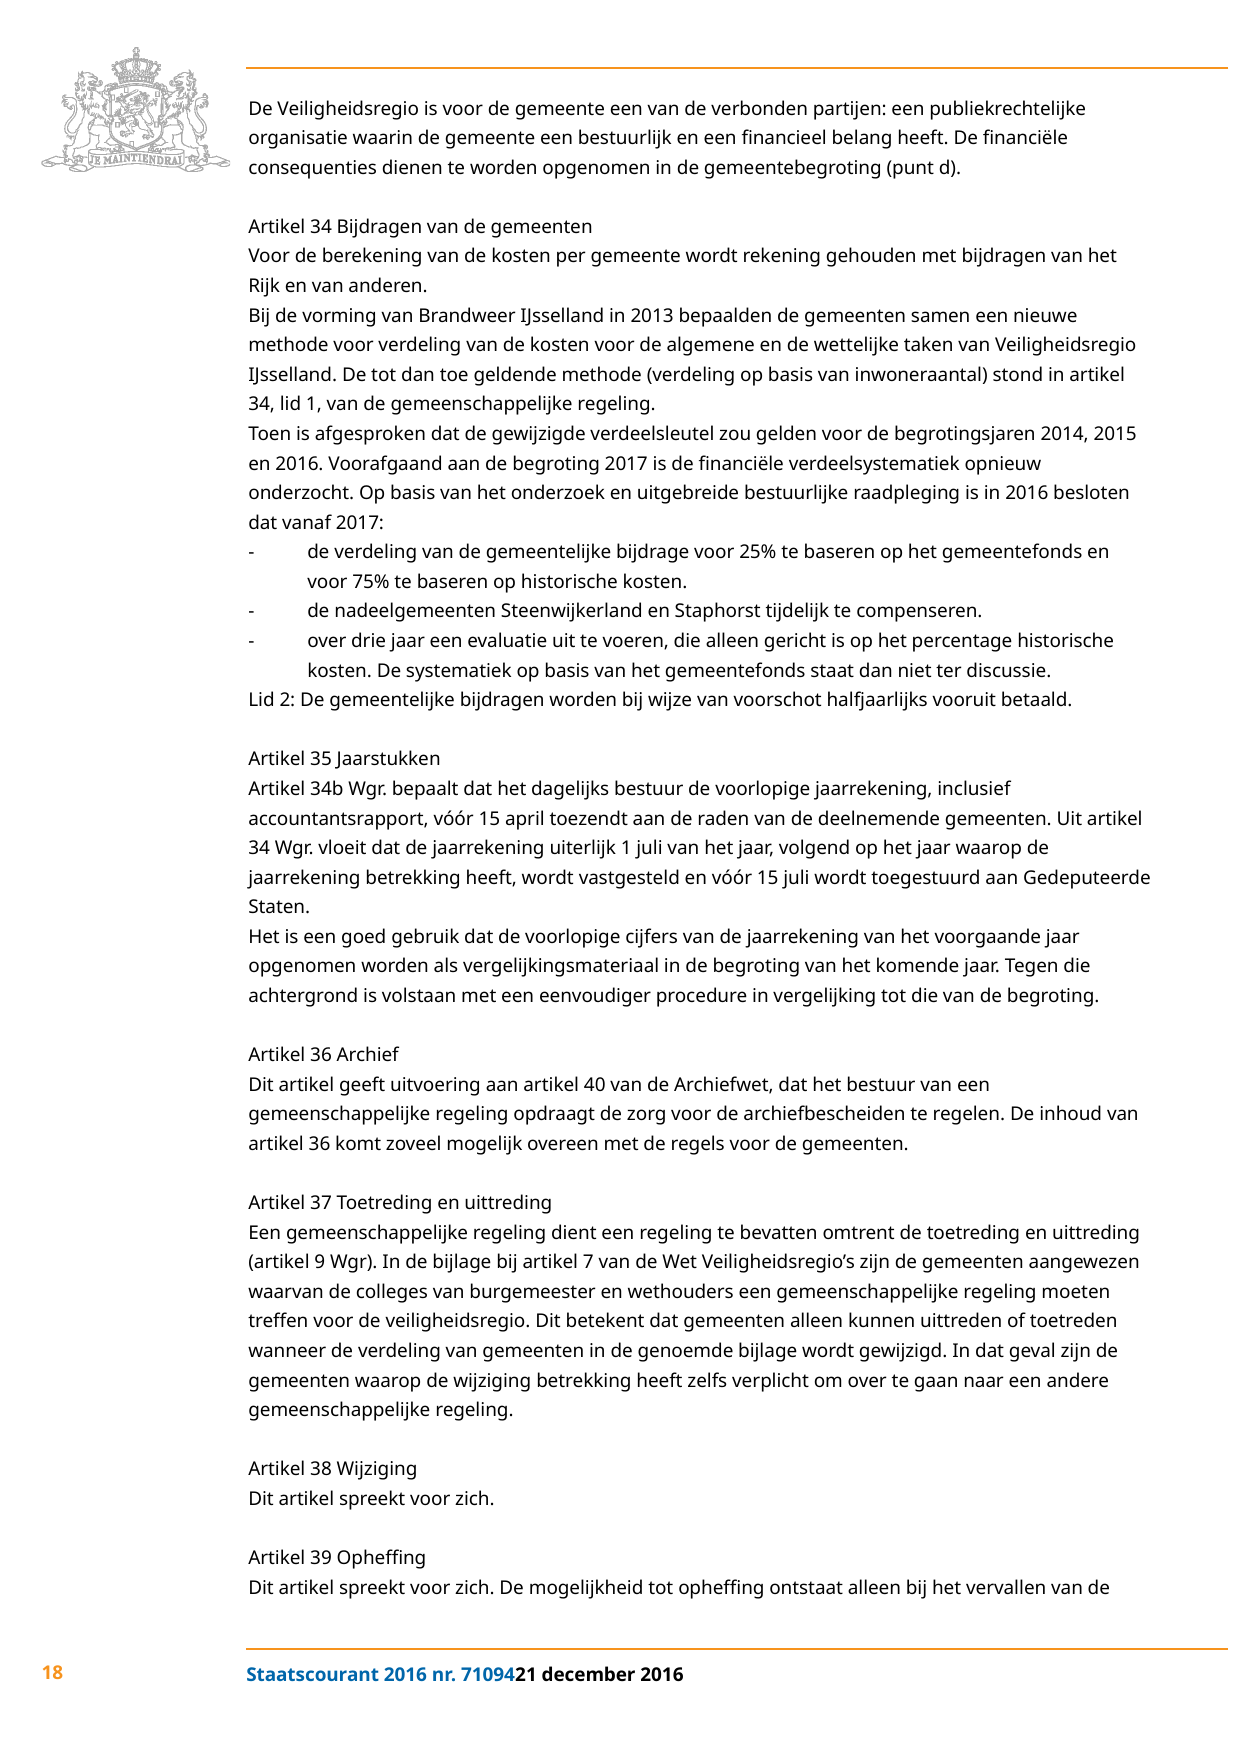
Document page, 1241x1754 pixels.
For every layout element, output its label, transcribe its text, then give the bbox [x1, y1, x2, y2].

list de nadeelgemeenten Steenwijkerland en Staphorst tijdelijk te compenseren. [248, 598, 1152, 623]
text Artikel 34 Bijdragen van de gemeenten [248, 213, 1152, 239]
text De Veiligheidsregio is voor de gemeente een van de verbonden partijen: een publiekrechtelijke organisatie waarin de gemeente een bestuurlijk en een financieel belang heeft. De financiële consequenties dienen te worden opgenomen in de gemeentebegroting (punt d). [248, 95, 1152, 180]
list de verdeling van de gemeentelijke bijdrage voor 25% te baseren op het gemeentefonds en voor 75% te baseren op historische kosten. [248, 538, 1152, 594]
text Artikel 39 Opheffing [248, 1544, 1152, 1570]
text Lid 2: De gemeentelijke bijdragen worden bij wijze van voorschot halfjaarlijks vooruit betaald. [248, 686, 1152, 712]
text Artikel 34b Wgr. bepaalt dat het dagelijks bestuur de voorlopige jaarrekening, inclusief accountantsrapport, vóór 15 april toezendt aan de raden van de deelnemende gemeenten. Uit artikel 34 Wgr. vloeit dat de jaarrekening uiterlijk 1 juli van het jaar, volgend op het jaar waarop de jaarrekening betrekking heeft, wordt vastgesteld en vóór 15 juli wordt toegestuurd aan Gedeputeerde Staten. [248, 775, 1152, 919]
text Artikel 37 Toetreding en uittreding [248, 1189, 1152, 1215]
picture [41, 47, 231, 172]
text Artikel 36 Archief [248, 1041, 1152, 1067]
text Dit artikel geeft uitvoering aan artikel 40 van de Archiefwet, dat het bestuur van een gemeenschappelijke regeling opdraagt de zorg voor de archiefbescheiden te regelen. De inhoud van artikel 36 komt zoveel mogelijk overeen met de regels voor de gemeenten. [248, 1071, 1152, 1156]
text Artikel 38 Wijziging [248, 1456, 1152, 1481]
text Een gemeenschappelijke regeling dient een regeling te bevatten omtrent de toetreding en uittreding (artikel 9 Wgr). In de bijlage bij artikel 7 van de Wet Veiligheidsregio’s zijn de gemeenten aangewezen waarvan de colleges van burgemeester en wethouders een gemeenschappelijke regeling moeten treffen voor de veiligheidsregio. Dit betekent dat gemeenten alleen kunnen uittreden of toetreden wanneer de verdeling van gemeenten in de genoemde bijlage wordt gewijzigd. In dat geval zijn de gemeenten waarop de wijziging betrekking heeft zelfs verplicht om over te gaan naar een andere gemeenschappelijke regeling. [248, 1219, 1152, 1422]
text Het is een goed gebruik dat de voorlopige cijfers van de jaarrekening van het voorgaande jaar opgenomen worden als vergelijkingsmateriaal in de begroting van het komende jaar. Tegen die achtergrond is volstaan met een eenvoudiger procedure in vergelijking tot die van de begroting. [248, 923, 1152, 1008]
text Dit artikel spreekt voor zich. [248, 1485, 1152, 1511]
list over drie jaar een evaluatie uit te voeren, die alleen gericht is op het percentage historische kosten. De systematiek op basis van het gemeentefonds staat dan niet ter discussie. [248, 627, 1152, 683]
text Bij de vorming van Brandweer IJsselland in 2013 bepaalden de gemeenten samen een nieuwe methode voor verdeling van de kosten voor de algemene en de wettelijke taken van Veiligheidsregio IJsselland. De tot dan toe geldende methode (verdeling op basis van inwoneraantal) stond in artikel 34, lid 1, van de gemeenschappelijke regeling. [248, 302, 1152, 416]
text Voor de berekening van de kosten per gemeente wordt rekening gehouden met bijdragen van het Rijk en van anderen. [248, 243, 1152, 298]
text Dit artikel spreekt voor zich. De mogelijkheid tot opheffing ontstaat alleen bij het vervallen van de [248, 1574, 1152, 1600]
text Artikel 35 Jaarstukken [248, 746, 1152, 771]
text Toen is afgesproken dat de gewijzigde verdeelsleutel zou gelden voor de begrotingsjaren 2014, 2015 en 2016. Voorafgaand aan de begroting 2017 is de financiële verdeelsystematiek opnieuw onderzocht. Op basis van het onderzoek en uitgebreide bestuurlijke raadpleging is in 2016 besloten dat vanaf 2017: [248, 420, 1152, 535]
